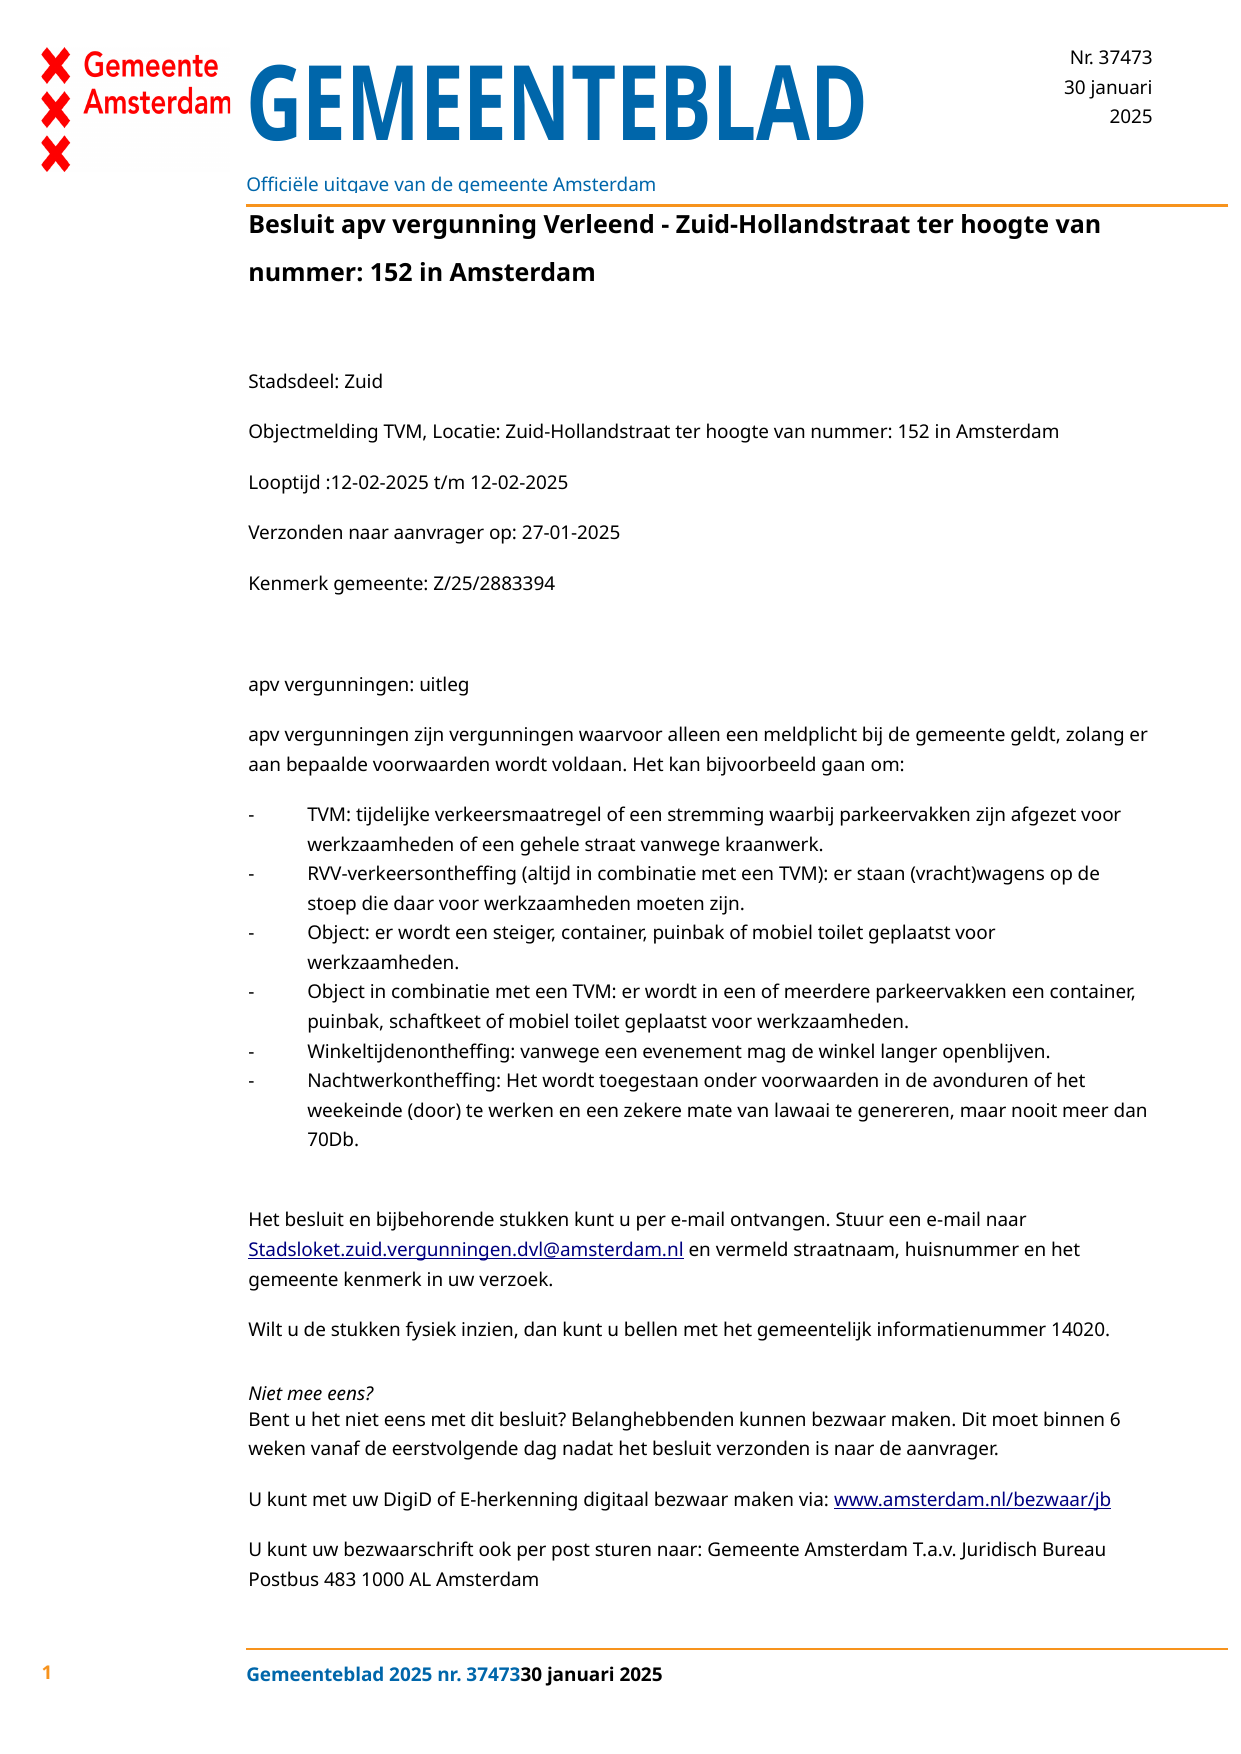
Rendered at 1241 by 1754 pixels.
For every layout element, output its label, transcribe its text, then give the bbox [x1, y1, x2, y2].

text Stadsdeel: Zuid [248, 368, 1152, 394]
text Objectmelding TVM, Locatie: Zuid-Hollandstraat ter hoogte van nummer: 152 in Amsterdam [248, 419, 1152, 444]
text Wilt u de stukken fysiek inzien, dan kunt u bellen met het gemeentelijk informatienummer 14020. [248, 1316, 1152, 1342]
list RVV-verkeersontheffing (altijd in combinatie met een TVM): er staan (vracht)wagens op de stoep die daar voor werkzaamheden moeten zijn. [248, 860, 1152, 916]
text U kunt uw bezwaarschrift ook per post sturen naar: Gemeente Amsterdam T.a.v. Juridisch Bureau Postbus 483 1000 AL Amsterdam [248, 1536, 1152, 1592]
text Het besluit en bijbehorende stukken kunt u per e-mail ontvangen. Stuur een e-mail naar Stadsloket.zuid.vergunningen.dvl@amsterdam.nl en vermeld straatnaam, huisnummer en het gemeente kenmerk in uw verzoek. [248, 1207, 1152, 1292]
text Besluit apv vergunning Verleend - Zuid-Hollandstraat ter hoogte van nummer: 152 in Amsterdam [248, 207, 1152, 288]
list Object in combinatie met een TVM: er wordt in een of meerdere parkeervakken een container, puinbak, schaftkeet of mobiel toilet geplaatst voor werkzaamheden. [248, 979, 1152, 1034]
text Niet mee eens? [248, 1380, 1152, 1406]
text Looptijd :12-02-2025 t/m 12-02-2025 [248, 469, 1152, 495]
text apv vergunningen: uitleg [248, 671, 1152, 697]
picture [41, 47, 231, 172]
list Nachtwerkontheffing: Het wordt toegestaan onder voorwaarden in de avonduren of het weekeinde (door) te werken en een zekere mate van lawaai te genereren, maar nooit meer dan 70Db. [248, 1067, 1152, 1152]
text Bent u het niet eens met dit besluit? Belanghebbenden kunnen bezwaar maken. Dit moet binnen 6 weken vanaf de eerstvolgende dag nadat het besluit verzonden is naar de aanvrager. [248, 1406, 1152, 1461]
text Kenmerk gemeente: Z/25/2883394 [248, 570, 1152, 596]
text apv vergunningen zijn vergunningen waarvoor alleen een meldplicht bij de gemeente geldt, zolang er aan bepaalde voorwaarden wordt voldaan. Het kan bijvoorbeeld gaan om: [248, 721, 1152, 777]
text Verzonden naar aanvrager op: 27-01-2025 [248, 519, 1152, 545]
text U kunt met uw DigiD of E-herkenning digitaal bezwaar maken via: www.amsterdam.nl/bezwaar/jb [248, 1486, 1152, 1512]
list Winkeltijdenontheffing: vanwege een evenement mag de winkel langer openblijven. [248, 1038, 1152, 1064]
list TVM: tijdelijke verkeersmaatregel of een stremming waarbij parkeervakken zijn afgezet voor werkzaamheden of een gehele straat vanwege kraanwerk. [248, 801, 1152, 857]
list Object: er wordt een steiger, container, puinbak of mobiel toilet geplaatst voor werkzaamheden. [248, 919, 1152, 975]
